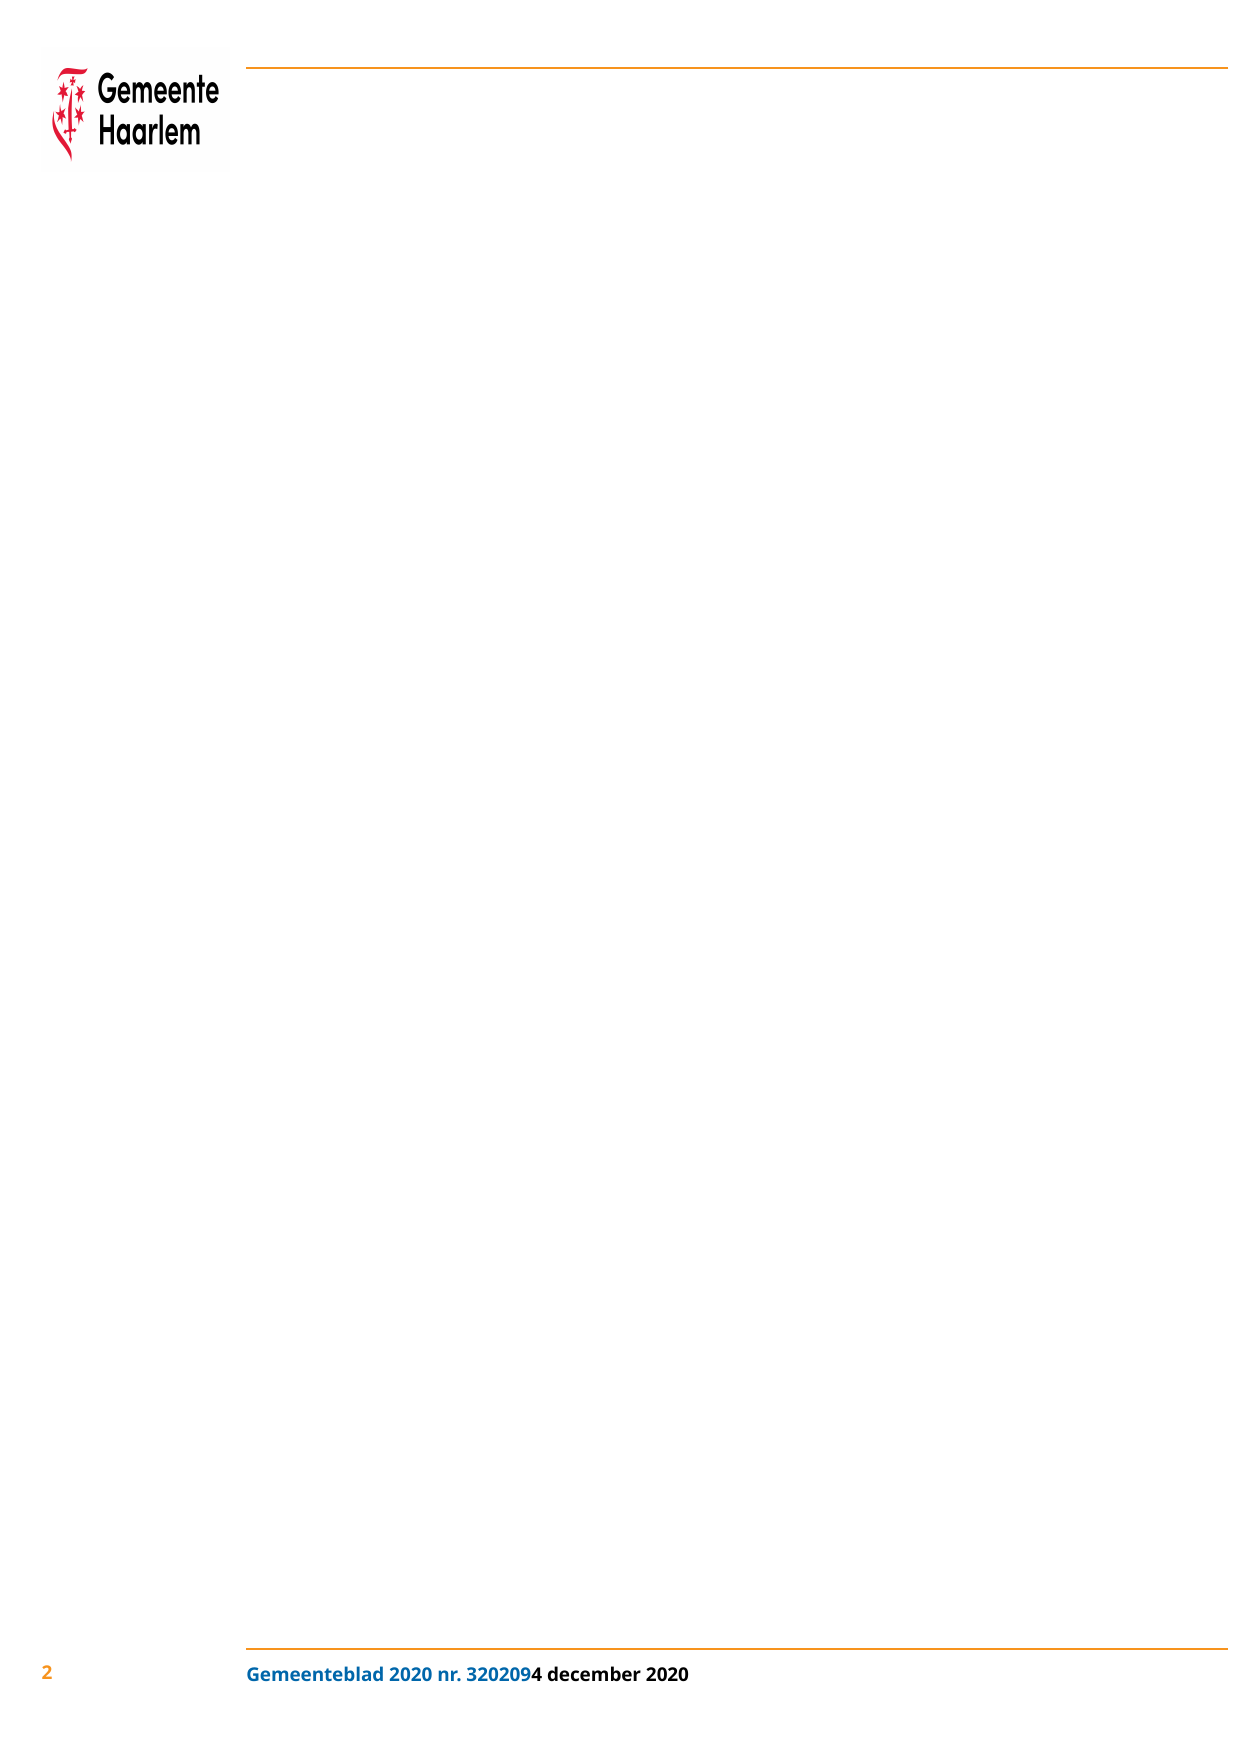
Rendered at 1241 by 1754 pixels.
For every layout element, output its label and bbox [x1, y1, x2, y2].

picture [41, 47, 231, 172]
